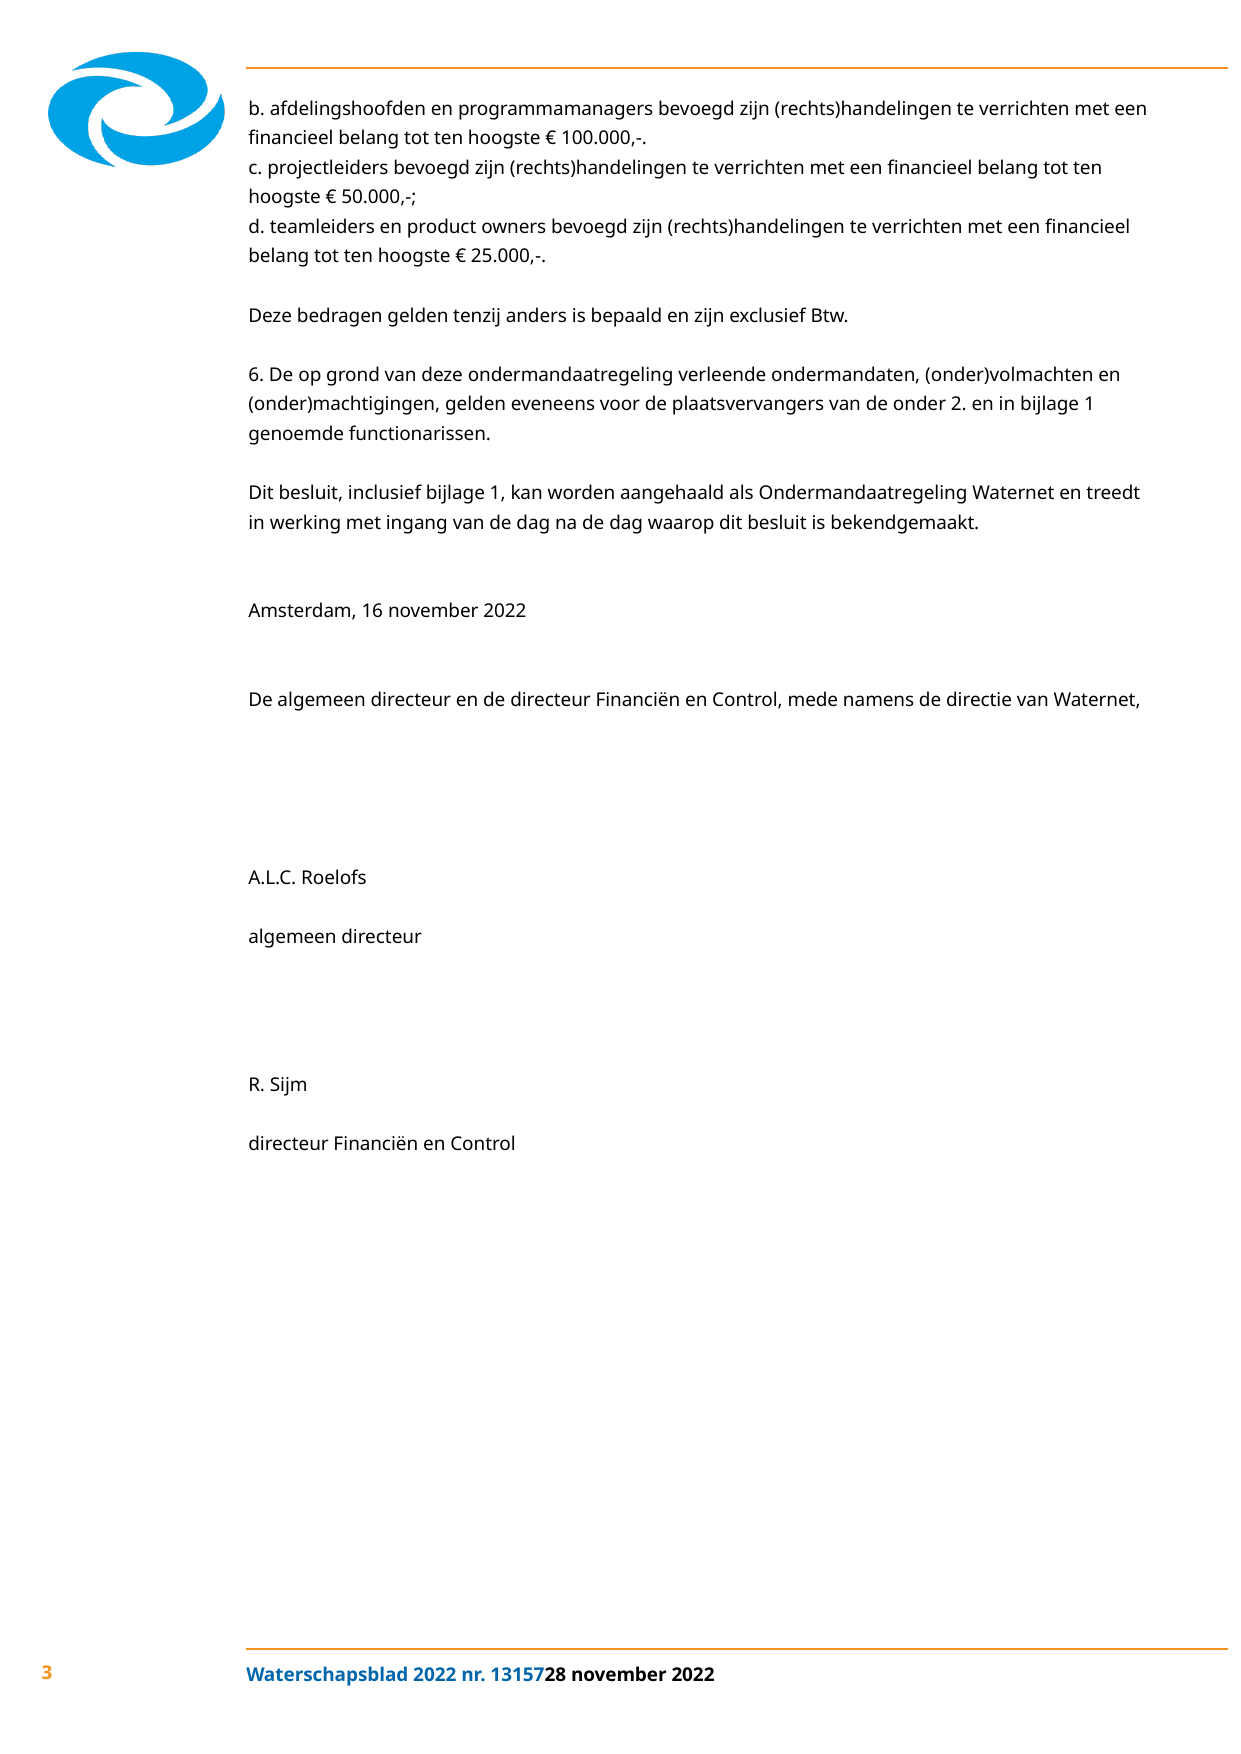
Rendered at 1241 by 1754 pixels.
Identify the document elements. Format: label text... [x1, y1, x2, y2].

text Dit besluit, inclusief bijlage 1, kan worden aangehaald als Ondermandaatregeling Waternet en treedt in werking met ingang van de dag na de dag waarop dit besluit is bekendgemaakt. [248, 479, 1152, 535]
text directeur Financiën en Control [248, 1130, 1152, 1156]
text algemeen directeur [248, 923, 1152, 949]
text R. Sijm [248, 1071, 1152, 1097]
text Deze bedragen gelden tenzij anders is bepaald en zijn exclusief Btw. [248, 302, 1152, 328]
text A.L.C. Roelofs [248, 864, 1152, 890]
text Amsterdam, 16 november 2022 [248, 598, 1152, 623]
text b. afdelingshoofden en programmamanagers bevoegd zijn (rechts)handelingen te verrichten met een financieel belang tot ten hoogste € 100.000,-. [248, 95, 1152, 150]
picture [41, 47, 231, 172]
text De algemeen directeur en de directeur Financiën en Control, mede namens de directie van Waternet, [248, 686, 1152, 712]
text d. teamleiders en product owners bevoegd zijn (rechts)handelingen te verrichten met een financieel belang tot ten hoogste € 25.000,-. [248, 213, 1152, 268]
text c. projectleiders bevoegd zijn (rechts)handelingen te verrichten met een financieel belang tot ten hoogste € 50.000,-; [248, 154, 1152, 209]
text 6. De op grond van deze ondermandaatregeling verleende ondermandaten, (onder)volmachten en (onder)machtigingen, gelden eveneens voor de plaatsvervangers van de onder 2. en in bijlage 1 genoemde functionarissen. [248, 361, 1152, 446]
